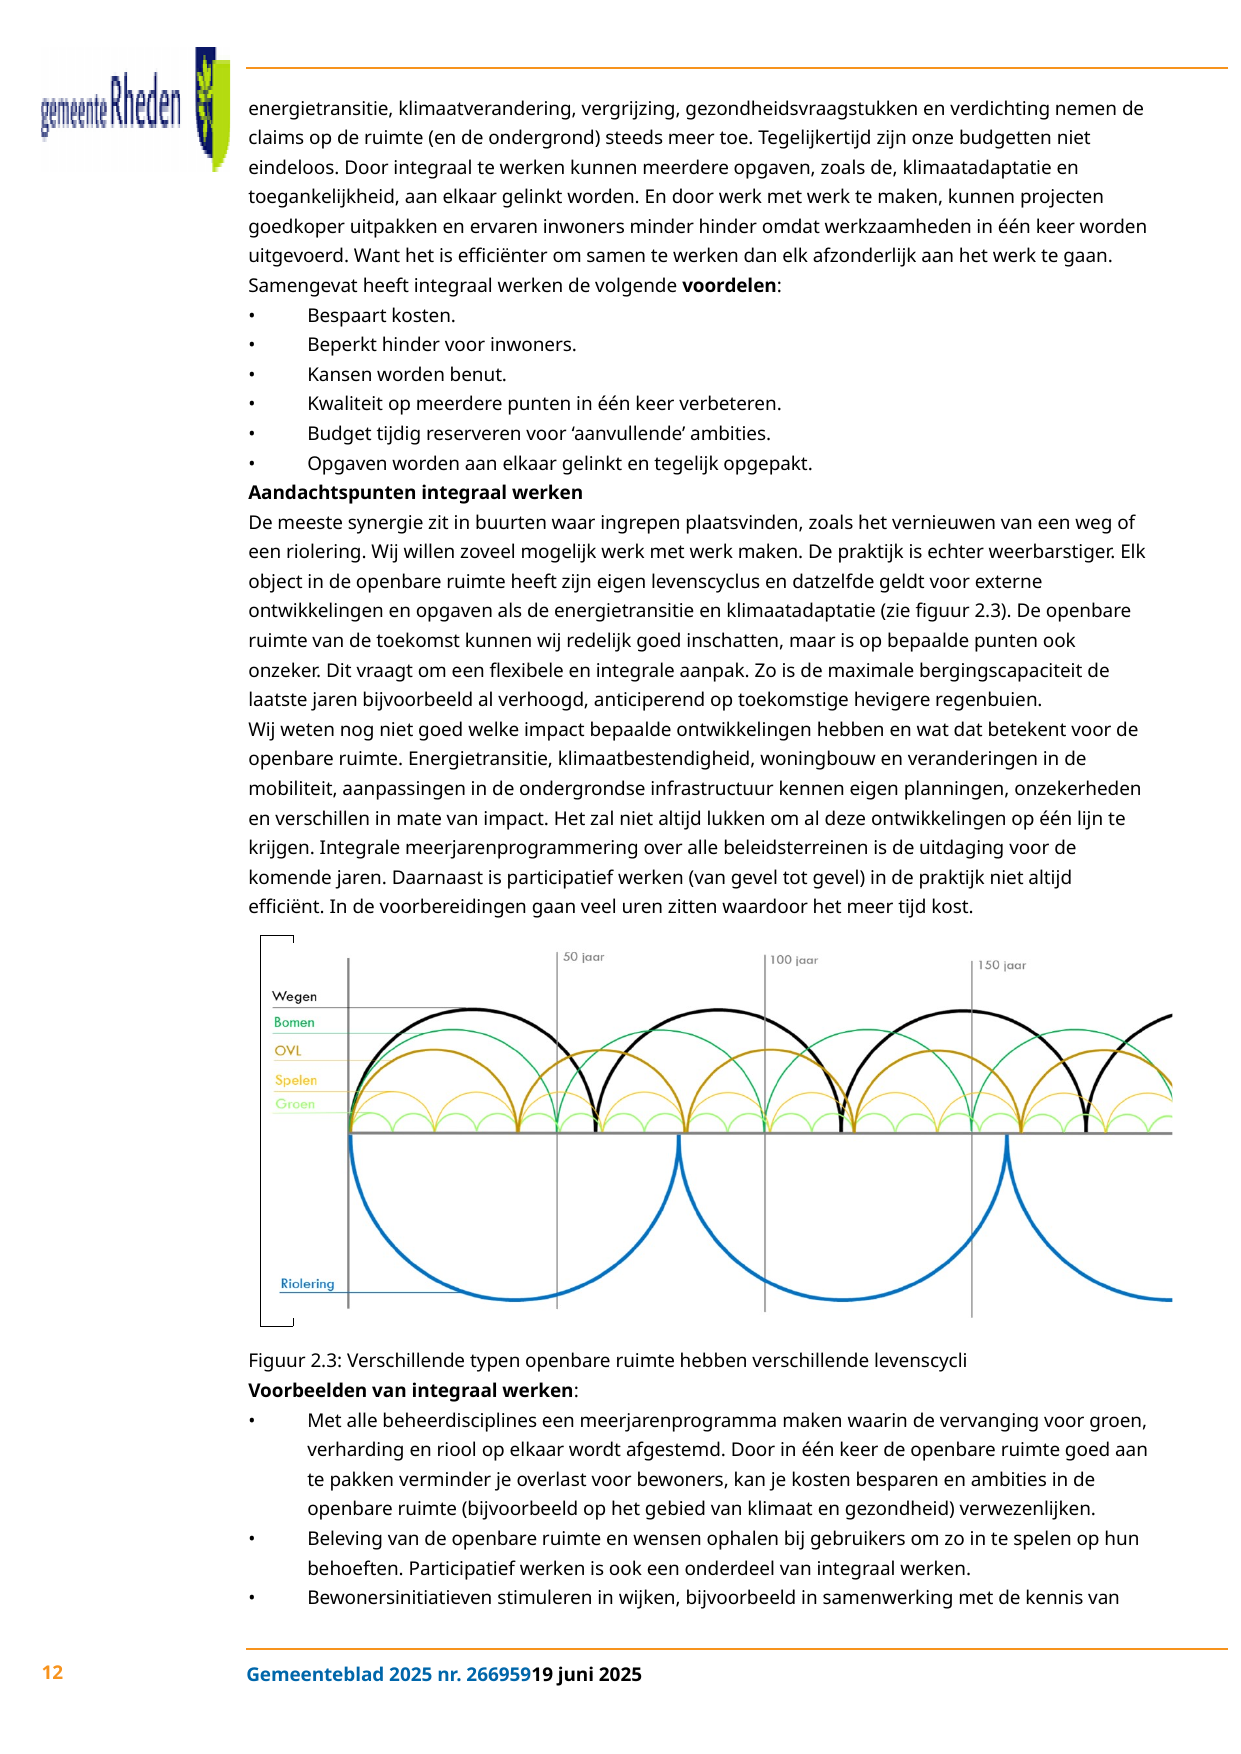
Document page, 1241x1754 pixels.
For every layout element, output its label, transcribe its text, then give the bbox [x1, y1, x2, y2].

list Budget tijdig reserveren voor ‘aanvullende’ ambities. [248, 420, 1152, 446]
list Kansen worden benut. [248, 361, 1152, 387]
list Bespaart kosten. [248, 302, 1152, 328]
text Samengevat heeft integraal werken de volgende voordelen: [248, 272, 1152, 298]
list Beperkt hinder voor inwoners. [248, 331, 1152, 357]
text energietransitie, klimaatverandering, vergrijzing, gezondheidsvraagstukken en verdichting nemen de claims op de ruimte (en de ondergrond) steeds meer toe. Tegelijkertijd zijn onze budgetten niet eindeloos. Door integraal te werken kunnen meerdere opgaven, zoals de, klimaatadaptatie en toegankelijkheid, aan elkaar gelinkt worden. En door werk met werk te maken, kunnen projecten goedkoper uitpakken en ervaren inwoners minder hinder omdat werkzaamheden in één keer worden uitgevoerd. Want het is efficiënter om samen te werken dan elk afzonderlijk aan het werk te gaan. [248, 95, 1152, 268]
list Opgaven worden aan elkaar gelinkt en tegelijk opgepakt. [248, 450, 1152, 476]
text Voorbeelden van integraal werken: [248, 1377, 1152, 1403]
picture [268, 943, 1173, 1318]
list Beleving van de openbare ruimte en wensen ophalen bij gebruikers om zo in te spelen op hun behoeften. Participatief werken is ook een onderdeel van integraal werken. [248, 1525, 1152, 1580]
list Met alle beheerdisciplines een meerjarenprogramma maken waarin de vervanging voor groen, verharding en riool op elkaar wordt afgestemd. Door in één keer de openbare ruimte goed aan te pakken verminder je overlast voor bewoners, kan je kosten besparen en ambities in de openbare ruimte (bijvoorbeeld op het gebied van klimaat en gezondheid) verwezenlijken. [248, 1407, 1152, 1521]
text Wij weten nog niet goed welke impact bepaalde ontwikkelingen hebben en wat dat betekent voor de openbare ruimte. Energietransitie, klimaatbestendigheid, woningbouw en veranderingen in de mobiliteit, aanpassingen in de ondergrondse infrastructuur kennen eigen planningen, onzekerheden en verschillen in mate van impact. Het zal niet altijd lukken om al deze ontwikkelingen op één lijn te krijgen. Integrale meerjarenprogrammering over alle beleidsterreinen is de uitdaging voor de komende jaren. Daarnaast is participatief werken (van gevel tot gevel) in de praktijk niet altijd efficiënt. In de voorbereidingen gaan veel uren zitten waardoor het meer tijd kost. [248, 716, 1152, 919]
list Bewonersinitiatieven stimuleren in wijken, bijvoorbeeld in samenwerking met de kennis van [248, 1584, 1152, 1610]
list Kwaliteit op meerdere punten in één keer verbeteren. [248, 391, 1152, 416]
picture [41, 47, 231, 172]
text Aandachtspunten integraal werken [248, 479, 1152, 505]
text Figuur 2.3: Verschillende typen openbare ruimte hebben verschillende levenscycli [248, 1348, 1152, 1373]
text De meeste synergie zit in buurten waar ingrepen plaatsvinden, zoals het vernieuwen van een weg of een riolering. Wij willen zoveel mogelijk werk met werk maken. De praktijk is echter weerbarstiger. Elk object in de openbare ruimte heeft zijn eigen levenscyclus en datzelfde geldt voor externe ontwikkelingen en opgaven als de energietransitie en klimaatadaptatie (zie figuur 2.3). De openbare ruimte van de toekomst kunnen wij redelijk goed inschatten, maar is op bepaalde punten ook onzeker. Dit vraagt om een flexibele en integrale aanpak. Zo is de maximale bergingscapaciteit de laatste jaren bijvoorbeeld al verhoogd, anticiperend op toekomstige hevigere regenbuien. [248, 509, 1152, 712]
